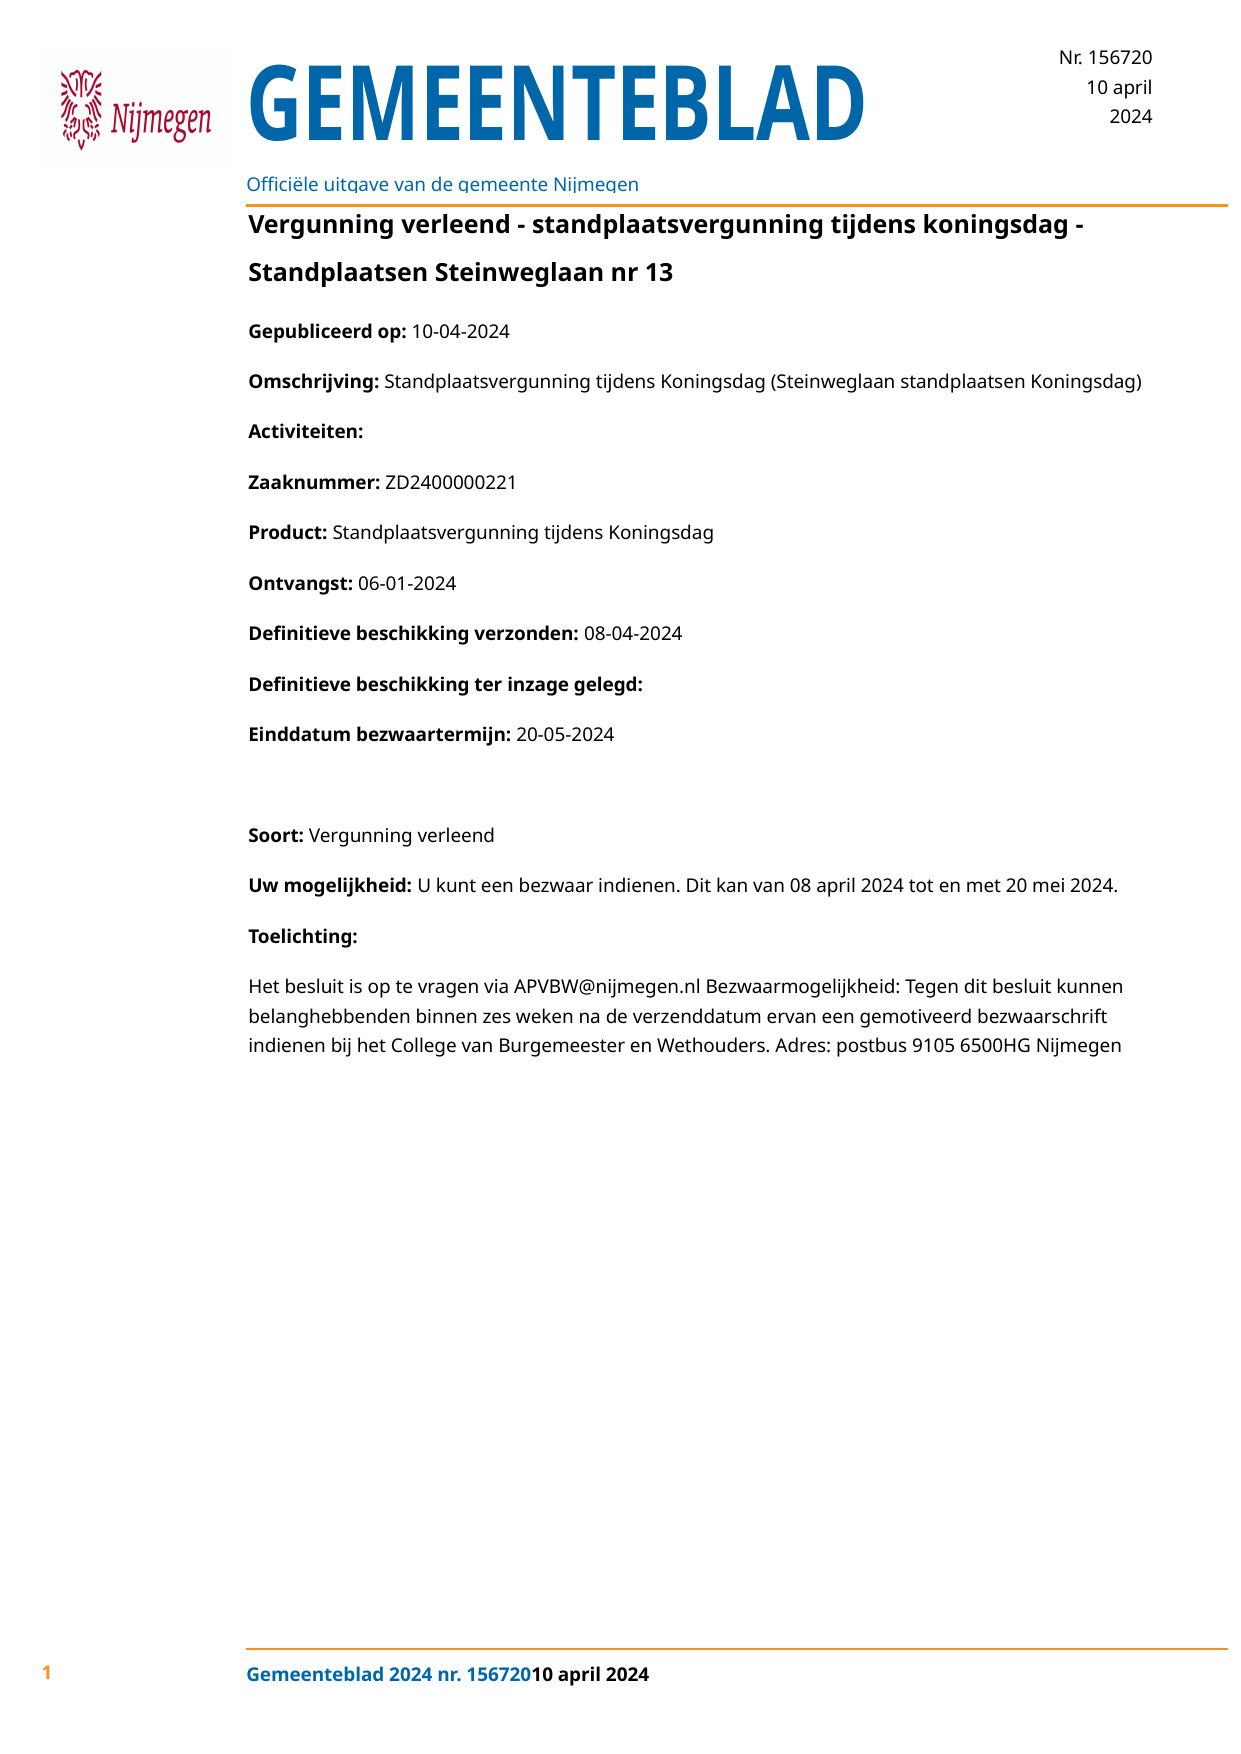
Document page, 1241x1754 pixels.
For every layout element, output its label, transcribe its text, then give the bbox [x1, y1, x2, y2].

text Uw mogelijkheid: U kunt een bezwaar indienen. Dit kan van 08 april 2024 tot en met 20 mei 2024. [248, 872, 1152, 898]
text Einddatum bezwaartermijn: 20-05-2024 [248, 721, 1152, 747]
picture [41, 47, 231, 172]
text Zaaknummer: ZD2400000221 [248, 469, 1152, 495]
text Gepubliceerd op: 10-04-2024 [248, 318, 1152, 344]
text Product: Standplaatsvergunning tijdens Koningsdag [248, 519, 1152, 545]
text Het besluit is op te vragen via APVBW@nijmegen.nl Bezwaarmogelijkheid: Tegen dit besluit kunnen belanghebbenden binnen zes weken na de verzenddatum ervan een gemotiveerd bezwaarschrift indienen bij het College van Burgemeester en Wethouders. Adres: postbus 9105 6500HG Nijmegen [248, 973, 1152, 1058]
text Vergunning verleend - standplaatsvergunning tijdens koningsdag - Standplaatsen Steinweglaan nr 13 [248, 207, 1152, 288]
text Toelichting: [248, 923, 1152, 949]
text Ontvangst: 06-01-2024 [248, 570, 1152, 596]
text Soort: Vergunning verleend [248, 822, 1152, 848]
text Activiteiten: [248, 419, 1152, 444]
text Definitieve beschikking verzonden: 08-04-2024 [248, 620, 1152, 646]
text Omschrijving: Standplaatsvergunning tijdens Koningsdag (Steinweglaan standplaatsen Koningsdag) [248, 368, 1152, 394]
text Definitieve beschikking ter inzage gelegd: [248, 671, 1152, 697]
